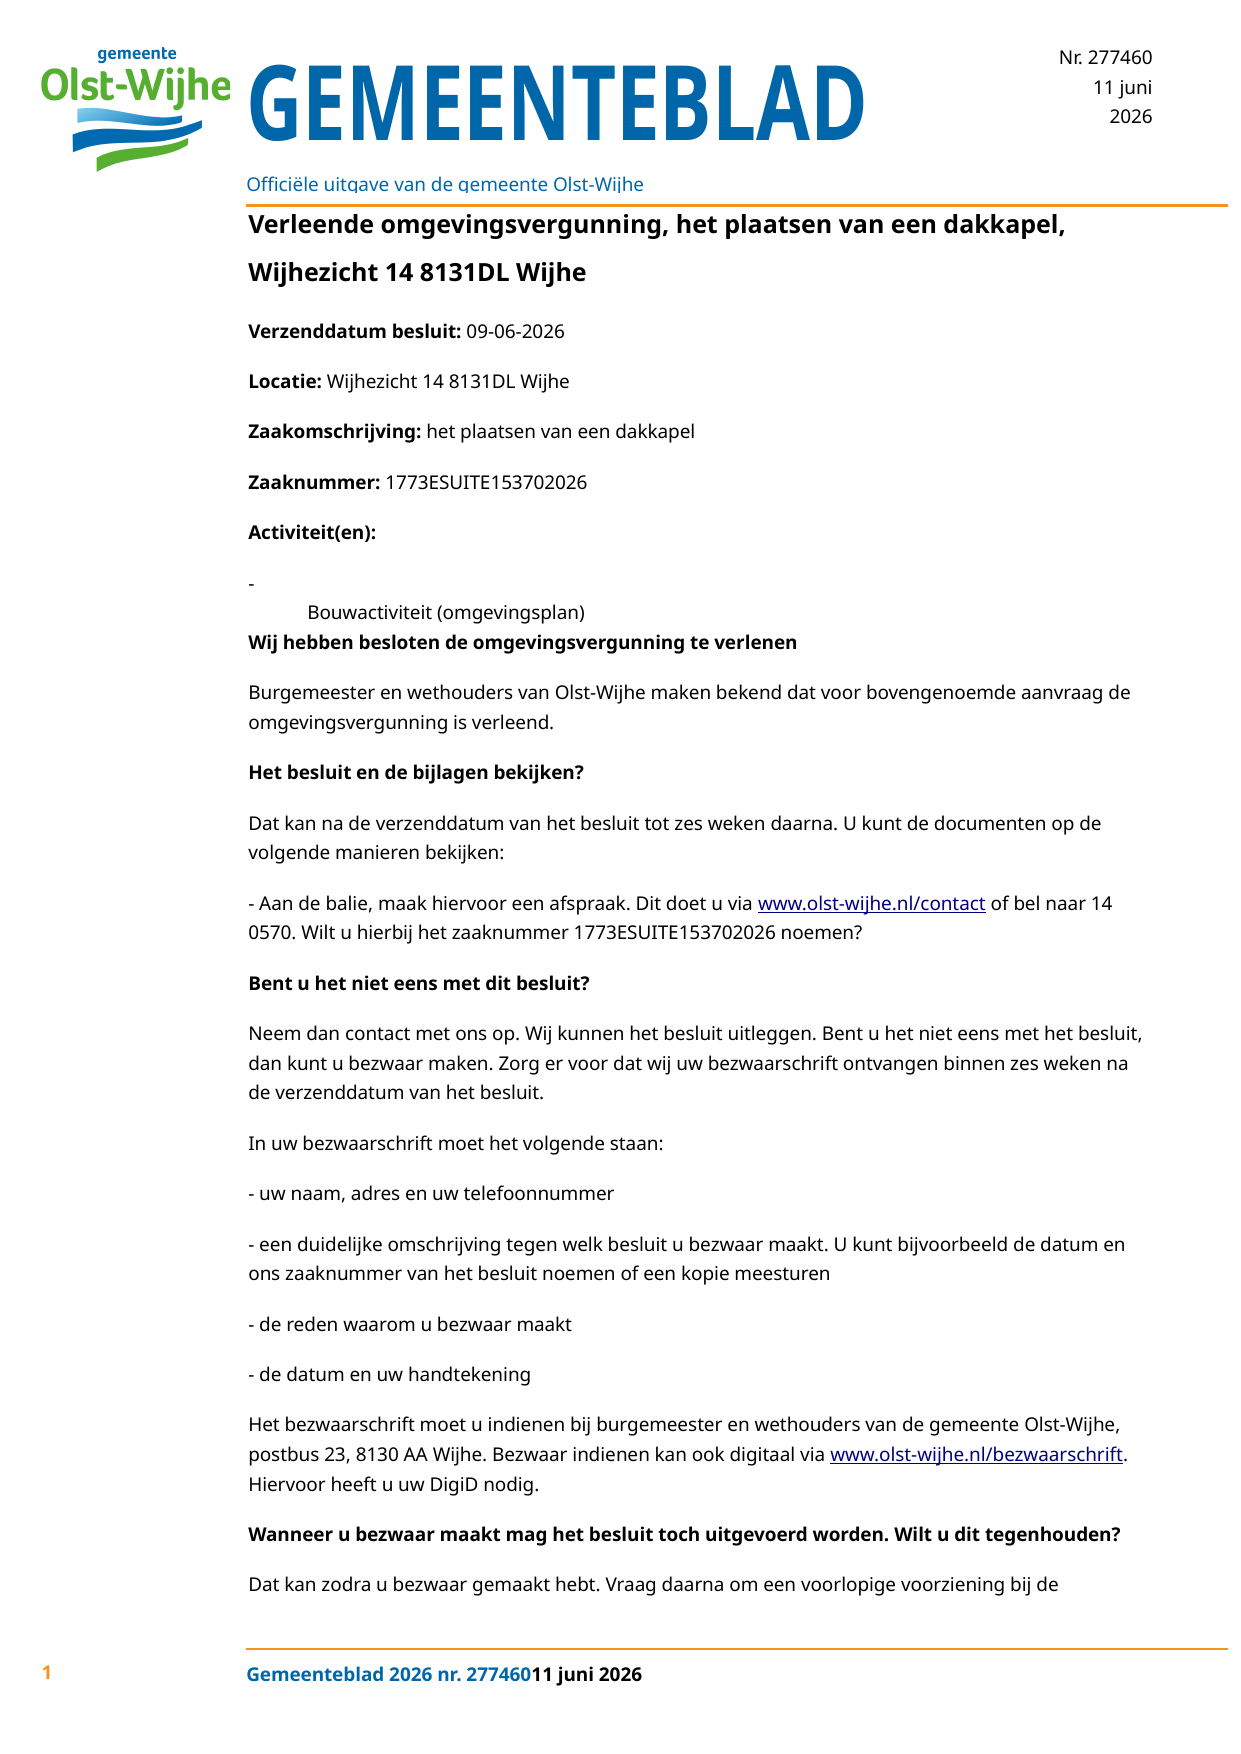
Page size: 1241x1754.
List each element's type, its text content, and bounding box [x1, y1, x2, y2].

text - een duidelijke omschrijving tegen welk besluit u bezwaar maakt. U kunt bijvoorbeeld de datum en ons zaaknummer van het besluit noemen of een kopie meesturen [248, 1231, 1152, 1286]
text Zaakomschrijving: het plaatsen van een dakkapel [248, 419, 1152, 444]
text - de datum en uw handtekening [248, 1361, 1152, 1387]
list Bouwactiviteit (omgevingsplan) [248, 599, 1152, 625]
text Dat kan na de verzenddatum van het besluit tot zes weken daarna. U kunt de documenten op de volgende manieren bekijken: [248, 810, 1152, 865]
text Burgemeester en wethouders van Olst-Wijhe maken bekend dat voor bovengenoemde aanvraag de omgevingsvergunning is verleend. [248, 679, 1152, 735]
text Verzenddatum besluit: 09-06-2026 [248, 318, 1152, 344]
text Zaaknummer: 1773ESUITE153702026 [248, 469, 1152, 495]
text Dat kan zodra u bezwaar gemaakt hebt. Vraag daarna om een voorlopige voorziening bij de [248, 1572, 1152, 1597]
text Locatie: Wijhezicht 14 8131DL Wijhe [248, 368, 1152, 394]
text Bent u het niet eens met dit besluit? [248, 970, 1152, 996]
text Het besluit en de bijlagen bekijken? [248, 759, 1152, 785]
text Neem dan contact met ons op. Wij kunnen het besluit uitleggen. Bent u het niet eens met het besluit, dan kunt u bezwaar maken. Zorg er voor dat wij uw bezwaarschrift ontvangen binnen zes weken na de verzenddatum van het besluit. [248, 1020, 1152, 1105]
text Activiteit(en): [248, 519, 1152, 545]
text Het bezwaarschrift moet u indienen bij burgemeester en wethouders van de gemeente Olst-Wijhe, postbus 23, 8130 AA Wijhe. Bezwaar indienen kan ook digitaal via www.olst-wijhe.nl/bezwaarschrift. Hiervoor heeft u uw DigiD nodig. [248, 1412, 1152, 1497]
text - Aan de balie, maak hiervoor een afspraak. Dit doet u via www.olst-wijhe.nl/contact of bel naar 14 0570. Wilt u hierbij het zaaknummer 1773ESUITE153702026 noemen? [248, 890, 1152, 945]
text Wanneer u bezwaar maakt mag het besluit toch uitgevoerd worden. Wilt u dit tegenhouden? [248, 1521, 1152, 1547]
picture [41, 47, 231, 172]
text Verleende omgevingsvergunning, het plaatsen van een dakkapel, Wijhezicht 14 8131DL Wijhe [248, 207, 1152, 288]
text - de reden waarom u bezwaar maakt [248, 1311, 1152, 1337]
text - uw naam, adres en uw telefoonnummer [248, 1180, 1152, 1206]
text Wij hebben besloten de omgevingsvergunning te verlenen [248, 629, 1152, 655]
text In uw bezwaarschrift moet het volgende staan: [248, 1130, 1152, 1156]
